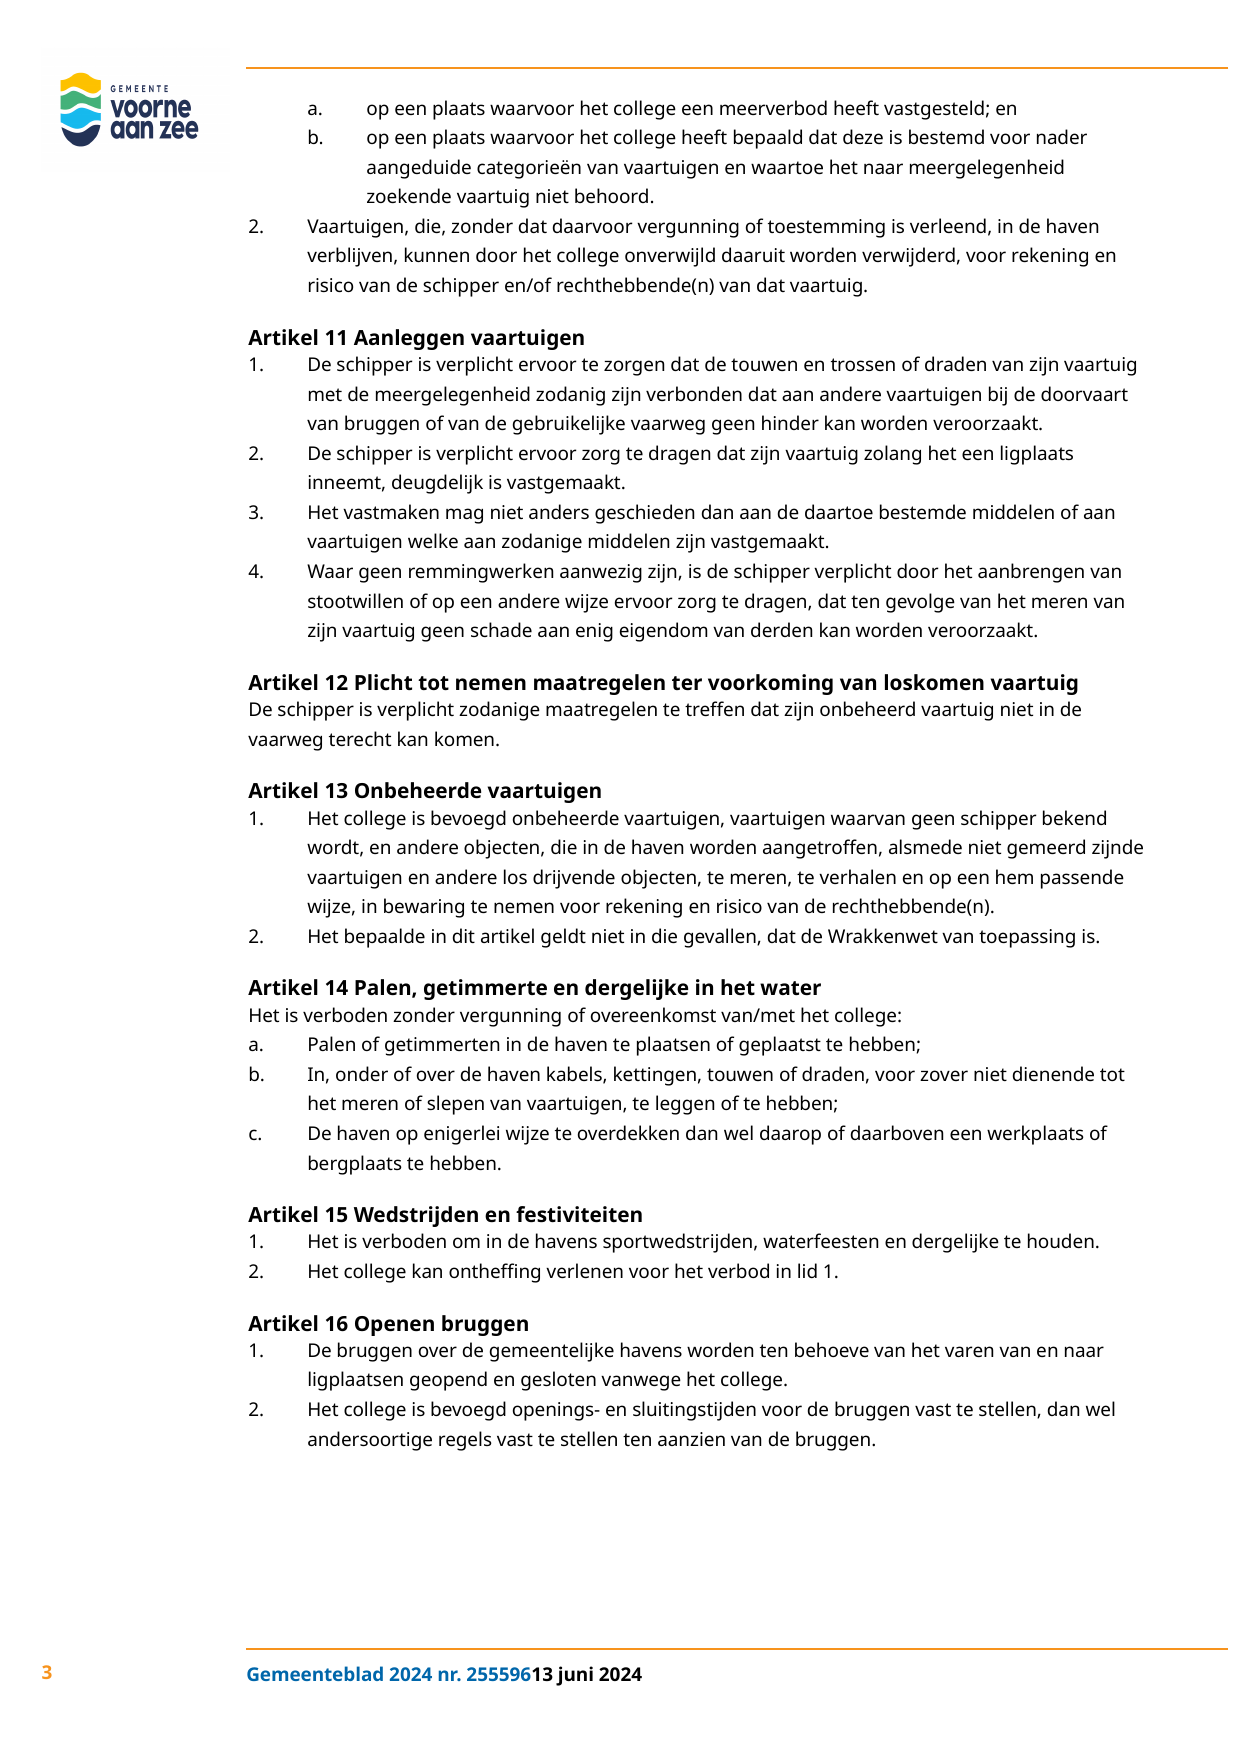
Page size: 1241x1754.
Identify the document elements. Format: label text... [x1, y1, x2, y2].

picture [41, 47, 231, 172]
list Het vastmaken mag niet anders geschieden dan aan de daartoe bestemde middelen of aan vaartuigen welke aan zodanige middelen zijn vastgemaakt. [248, 499, 1152, 554]
text De schipper is verplicht zodanige maatregelen te treffen dat zijn onbeheerd vaartuig niet in de vaarweg terecht kan komen. [248, 696, 1152, 752]
text Artikel 13 Onbeheerde vaartuigen [248, 776, 1152, 805]
text Artikel 15 Wedstrijden en festiviteiten [248, 1200, 1152, 1229]
text Artikel 11 Aanleggen vaartuigen [248, 323, 1152, 351]
list Het bepaalde in dit artikel geldt niet in die gevallen, dat de Wrakkenwet van toepassing is. [248, 923, 1152, 949]
list De bruggen over de gemeentelijke havens worden ten behoeve van het varen van en naar ligplaatsen geopend en gesloten vanwege het college. [248, 1337, 1152, 1392]
list Het is verboden om in de havens sportwedstrijden, waterfeesten en dergelijke te houden. [248, 1229, 1152, 1254]
list op een plaats waarvoor het college heeft bepaald dat deze is bestemd voor nader aangeduide categorieën van vaartuigen en waartoe het naar meergelegenheid zoekende vaartuig niet behoord. [307, 124, 1152, 209]
list op een plaats waarvoor het college een meerverbod heeft vastgesteld; en [307, 95, 1152, 121]
list Waar geen remmingwerken aanwezig zijn, is de schipper verplicht door het aanbrengen van stootwillen of op een andere wijze ervoor zorg te dragen, dat ten gevolge van het meren van zijn vaartuig geen schade aan enig eigendom van derden kan worden veroorzaakt. [248, 558, 1152, 643]
list De haven op enigerlei wijze te overdekken dan wel daarop of daarboven een werkplaats of bergplaats te hebben. [248, 1120, 1152, 1176]
list Het college is bevoegd onbeheerde vaartuigen, vaartuigen waarvan geen schipper bekend wordt, en andere objecten, die in de haven worden aangetroffen, alsmede niet gemeerd zijnde vaartuigen en andere los drijvende objecten, te meren, te verhalen en op een hem passende wijze, in bewaring te nemen voor rekening en risico van de rechthebbende(n). [248, 805, 1152, 919]
list Het college is bevoegd openings- en sluitingstijden voor de bruggen vast te stellen, dan wel andersoortige regels vast te stellen ten aanzien van de bruggen. [248, 1396, 1152, 1452]
list In, onder of over de haven kabels, kettingen, touwen of draden, voor zover niet dienende tot het meren of slepen van vaartuigen, te leggen of te hebben; [248, 1061, 1152, 1116]
text Artikel 12 Plicht tot nemen maatregelen ter voorkoming van loskomen vaartuig [248, 668, 1152, 696]
list Het college kan ontheffing verlenen voor het verbod in lid 1. [248, 1258, 1152, 1284]
text Artikel 14 Palen, getimmerte en dergelijke in het water [248, 973, 1152, 1002]
text Het is verboden zonder vergunning of overeenkomst van/met het college: [248, 1002, 1152, 1028]
list De schipper is verplicht ervoor zorg te dragen dat zijn vaartuig zolang het een ligplaats inneemt, deugdelijk is vastgemaakt. [248, 440, 1152, 495]
list Vaartuigen, die, zonder dat daarvoor vergunning of toestemming is verleend, in de haven verblijven, kunnen door het college onverwijld daaruit worden verwijderd, voor rekening en risico van de schipper en/of rechthebbende(n) van dat vaartuig. [248, 213, 1152, 298]
list Palen of getimmerten in de haven te plaatsen of geplaatst te hebben; [248, 1031, 1152, 1057]
list De schipper is verplicht ervoor te zorgen dat de touwen en trossen of draden van zijn vaartuig met de meergelegenheid zodanig zijn verbonden dat aan andere vaartuigen bij de doorvaart van bruggen of van de gebruikelijke vaarweg geen hinder kan worden veroorzaakt. [248, 351, 1152, 436]
text Artikel 16 Openen bruggen [248, 1309, 1152, 1337]
